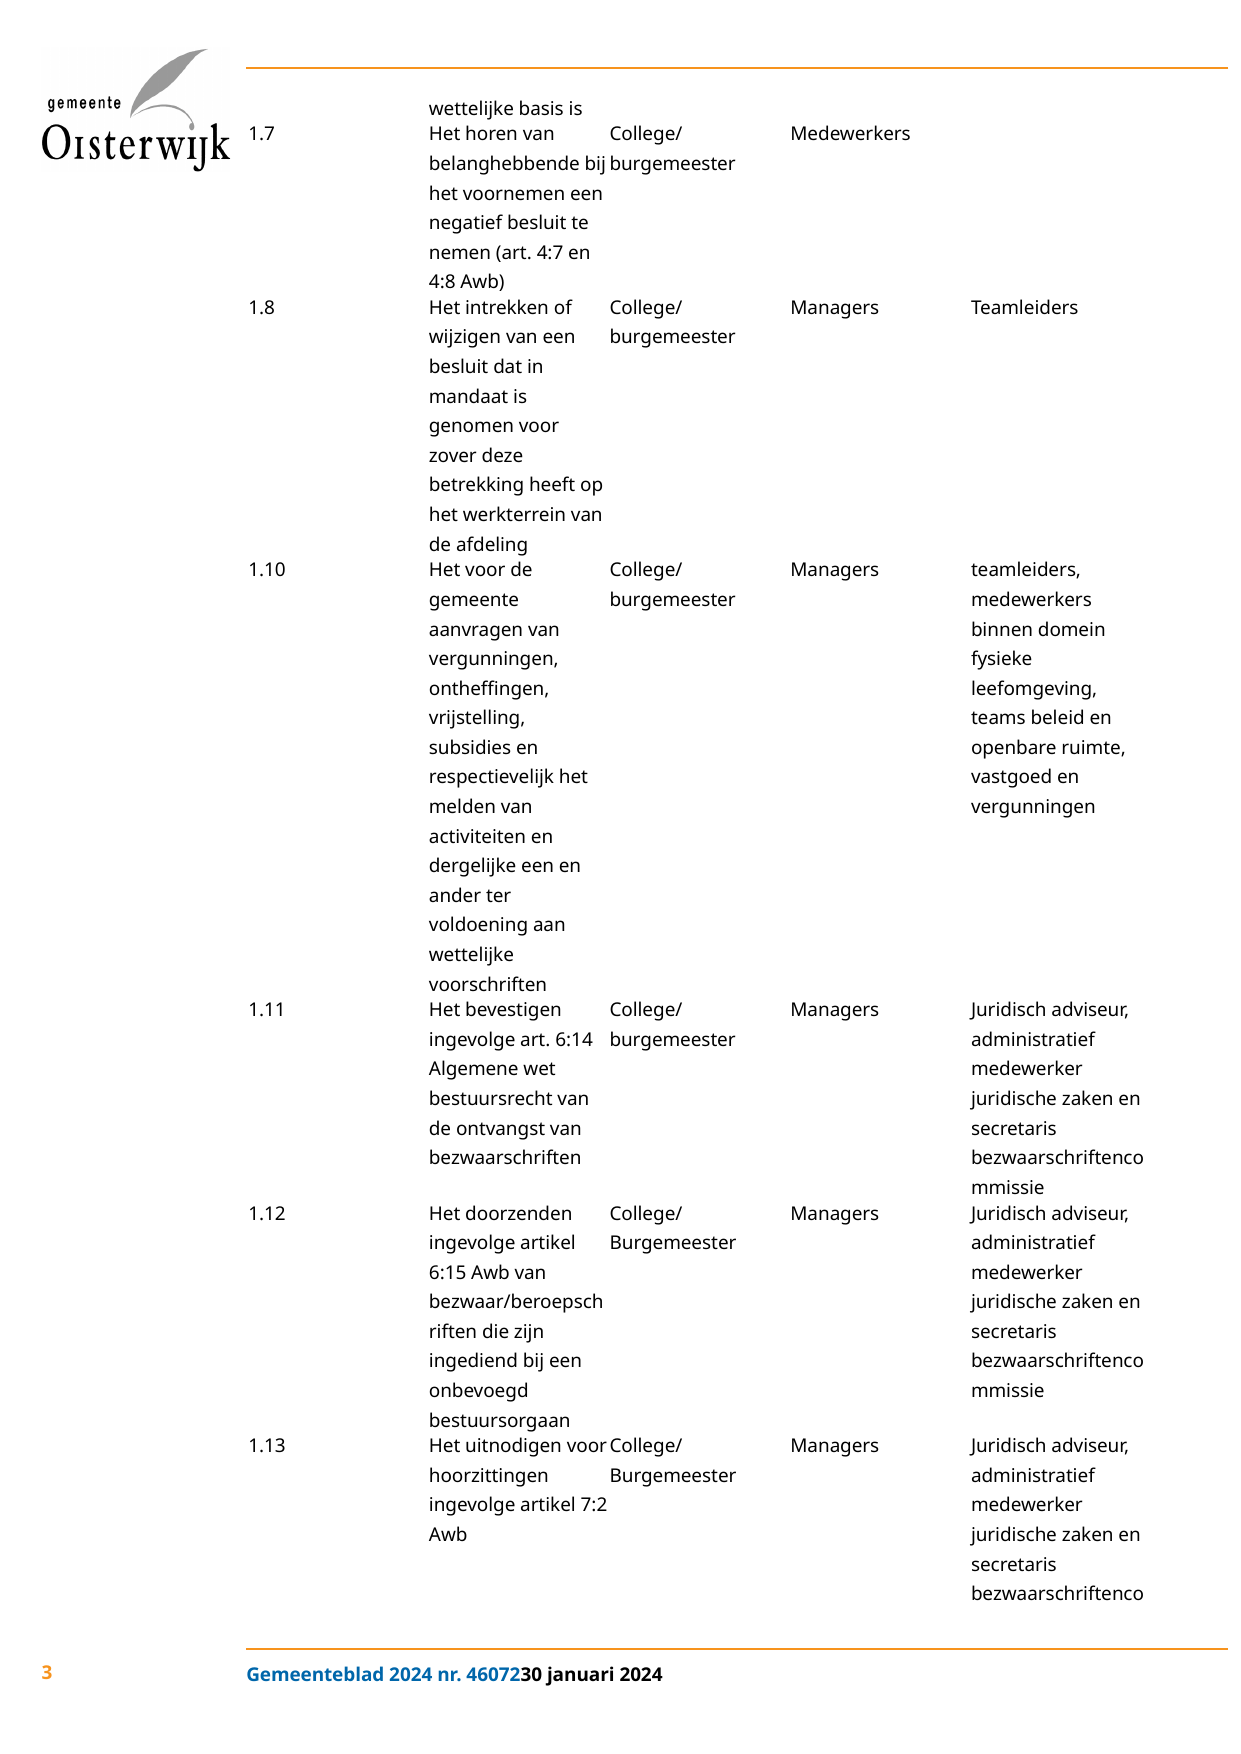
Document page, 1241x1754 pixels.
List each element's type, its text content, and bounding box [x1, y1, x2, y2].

table_cell College/ burgemeester [609, 996, 790, 1200]
table_cell 1.7 [248, 121, 429, 294]
table_cell 1.11 [248, 996, 429, 1200]
table_cell Managers [790, 557, 971, 996]
table_cell Het bevestigen ingevolge art. 6:14 Algemene wet bestuursrecht van de ontvangst van bezwaarschriften [429, 996, 609, 1200]
table_cell Het intrekken of wijzigen van een besluit dat in mandaat is genomen voor zover deze betrekking heeft op het werkterrein van de afdeling [429, 294, 609, 557]
table_cell [971, 95, 1152, 121]
table_cell College/burgemeester [609, 121, 790, 294]
table_cell 1.12 [248, 1200, 429, 1432]
table_cell 1.8 [248, 294, 429, 557]
table_cell College/ Burgemeester [609, 1200, 790, 1432]
table_cell Managers [790, 996, 971, 1200]
table_cell [790, 95, 971, 121]
table_cell [248, 95, 429, 121]
table_cell wettelijke basis is [429, 95, 609, 121]
table_cell Managers [790, 1200, 971, 1432]
table_cell Het uitnodigen voor hoorzittingen ingevolge artikel 7:2 Awb [429, 1433, 609, 1606]
table_cell Managers [790, 294, 971, 557]
picture [41, 47, 231, 172]
table_cell [971, 121, 1152, 294]
table_cell Managers [790, 1433, 971, 1606]
table_cell teamleiders, medewerkers binnen domein fysieke leefomgeving, teams beleid en openbare ruimte, vastgoed en vergunningen [971, 557, 1152, 996]
table_cell 1.13 [248, 1433, 429, 1606]
table_cell College/burgemeester [609, 557, 790, 996]
table_cell Juridisch adviseur, administratief medewerker juridische zaken en secretaris bezwaarschriftencommissie [971, 996, 1152, 1200]
table_cell Juridisch adviseur, administratief medewerker juridische zaken en secretaris bezwaarschriftenco [971, 1433, 1152, 1606]
table_cell Het voor de gemeente aanvragen van vergunningen, ontheffingen, vrijstelling, subsidies en respectievelijk het melden van activiteiten en dergelijke een en ander ter voldoening aan wettelijke voorschriften [429, 557, 609, 996]
table_cell College/ Burgemeester [609, 1433, 790, 1606]
table_cell Het horen van belanghebbende bij het voornemen een negatief besluit te nemen (art. 4:7 en 4:8 Awb) [429, 121, 609, 294]
table_cell Juridisch adviseur, administratief medewerker juridische zaken en secretaris bezwaarschriftencommissie [971, 1200, 1152, 1432]
table_cell 1.10 [248, 557, 429, 996]
table_cell Teamleiders [971, 294, 1152, 557]
table_cell Medewerkers [790, 121, 971, 294]
table_cell Het doorzenden ingevolge artikel 6:15 Awb van bezwaar/beroepschriften die zijn ingediend bij een onbevoegd bestuursorgaan [429, 1200, 609, 1432]
table_cell College/burgemeester [609, 294, 790, 557]
table_cell [609, 95, 790, 121]
